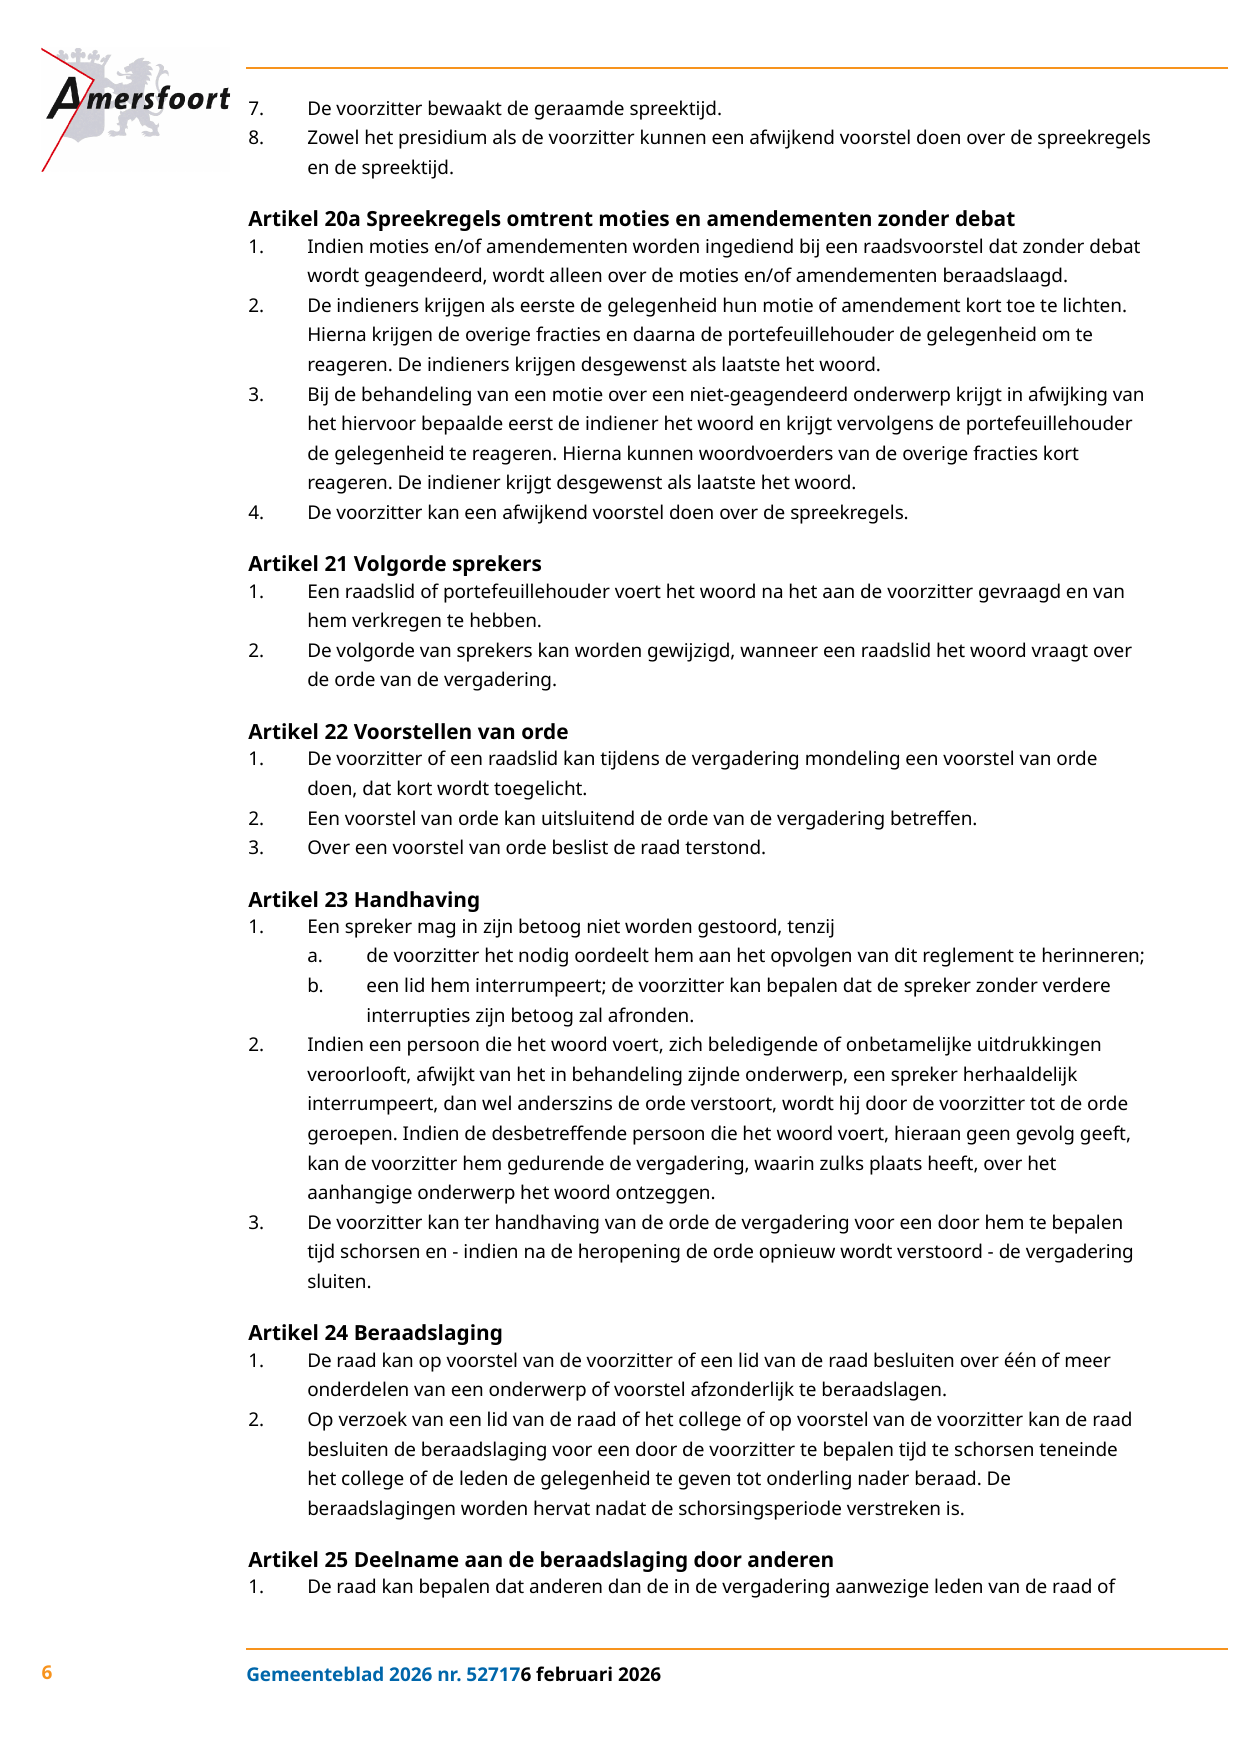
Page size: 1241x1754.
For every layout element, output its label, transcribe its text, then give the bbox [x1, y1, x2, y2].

list De raad kan bepalen dat anderen dan de in de vergadering aanwezige leden van de raad of [248, 1574, 1152, 1599]
text Artikel 24 Beraadslaging [248, 1318, 1152, 1347]
picture [41, 47, 231, 172]
text Artikel 21 Volgorde sprekers [248, 549, 1152, 578]
list Over een voorstel van orde beslist de raad terstond. [248, 834, 1152, 860]
text Artikel 23 Handhaving [248, 885, 1152, 913]
list Een raadslid of portefeuillehouder voert het woord na het aan de voorzitter gevraagd en van hem verkregen te hebben. [248, 578, 1152, 633]
list De raad kan op voorstel van de voorzitter of een lid van de raad besluiten over één of meer onderdelen van een onderwerp of voorstel afzonderlijk te beraadslagen. [248, 1347, 1152, 1402]
text Artikel 25 Deelname aan de beraadslaging door anderen [248, 1545, 1152, 1574]
list De voorzitter bewaakt de geraamde spreektijd. [248, 95, 1152, 121]
list De indieners krijgen als eerste de gelegenheid hun motie of amendement kort toe te lichten. Hierna krijgen de overige fracties en daarna de portefeuillehouder de gelegenheid om te reageren. De indieners krijgen desgewenst als laatste het woord. [248, 292, 1152, 377]
list Indien moties en/of amendementen worden ingediend bij een raadsvoorstel dat zonder debat wordt geagendeerd, wordt alleen over de moties en/of amendementen beraadslaagd. [248, 233, 1152, 288]
list Een spreker mag in zijn betoog niet worden gestoord, tenzij [248, 913, 1152, 939]
list een lid hem interrumpeert; de voorzitter kan bepalen dat de spreker zonder verdere interrupties zijn betoog zal afronden. [307, 972, 1152, 1028]
list Zowel het presidium als de voorzitter kunnen een afwijkend voorstel doen over de spreekregels en de spreektijd. [248, 124, 1152, 180]
text Artikel 22 Voorstellen van orde [248, 717, 1152, 746]
text Artikel 20a Spreekregels omtrent moties en amendementen zonder debat [248, 204, 1152, 233]
list De voorzitter of een raadslid kan tijdens de vergadering mondeling een voorstel van orde doen, dat kort wordt toegelicht. [248, 746, 1152, 801]
list De voorzitter kan een afwijkend voorstel doen over de spreekregels. [248, 499, 1152, 525]
list Op verzoek van een lid van de raad of het college of op voorstel van de voorzitter kan de raad besluiten de beraadslaging voor een door de voorzitter te bepalen tijd te schorsen teneinde het college of de leden de gelegenheid te geven tot onderling nader beraad. De beraadslagingen worden hervat nadat de schorsingsperiode verstreken is. [248, 1406, 1152, 1521]
list De volgorde van sprekers kan worden gewijzigd, wanneer een raadslid het woord vraagt over de orde van de vergadering. [248, 637, 1152, 692]
list Indien een persoon die het woord voert, zich beledigende of onbetamelijke uitdrukkingen veroorlooft, afwijkt van het in behandeling zijnde onderwerp, een spreker herhaaldelijk interrumpeert, dan wel anderszins de orde verstoort, wordt hij door de voorzitter tot de orde geroepen. Indien de desbetreffende persoon die het woord voert, hieraan geen gevolg geeft, kan de voorzitter hem gedurende de vergadering, waarin zulks plaats heeft, over het aanhangige onderwerp het woord ontzeggen. [248, 1031, 1152, 1205]
list de voorzitter het nodig oordeelt hem aan het opvolgen van dit reglement te herinneren; [307, 943, 1152, 968]
list Een voorstel van orde kan uitsluitend de orde van de vergadering betreffen. [248, 805, 1152, 830]
list Bij de behandeling van een motie over een niet-geagendeerd onderwerp krijgt in afwijking van het hiervoor bepaalde eerst de indiener het woord en krijgt vervolgens de portefeuillehouder de gelegenheid te reageren. Hierna kunnen woordvoerders van de overige fracties kort reageren. De indiener krijgt desgewenst als laatste het woord. [248, 381, 1152, 495]
list De voorzitter kan ter handhaving van de orde de vergadering voor een door hem te bepalen tijd schorsen en - indien na de heropening de orde opnieuw wordt verstoord - de vergadering sluiten. [248, 1209, 1152, 1294]
